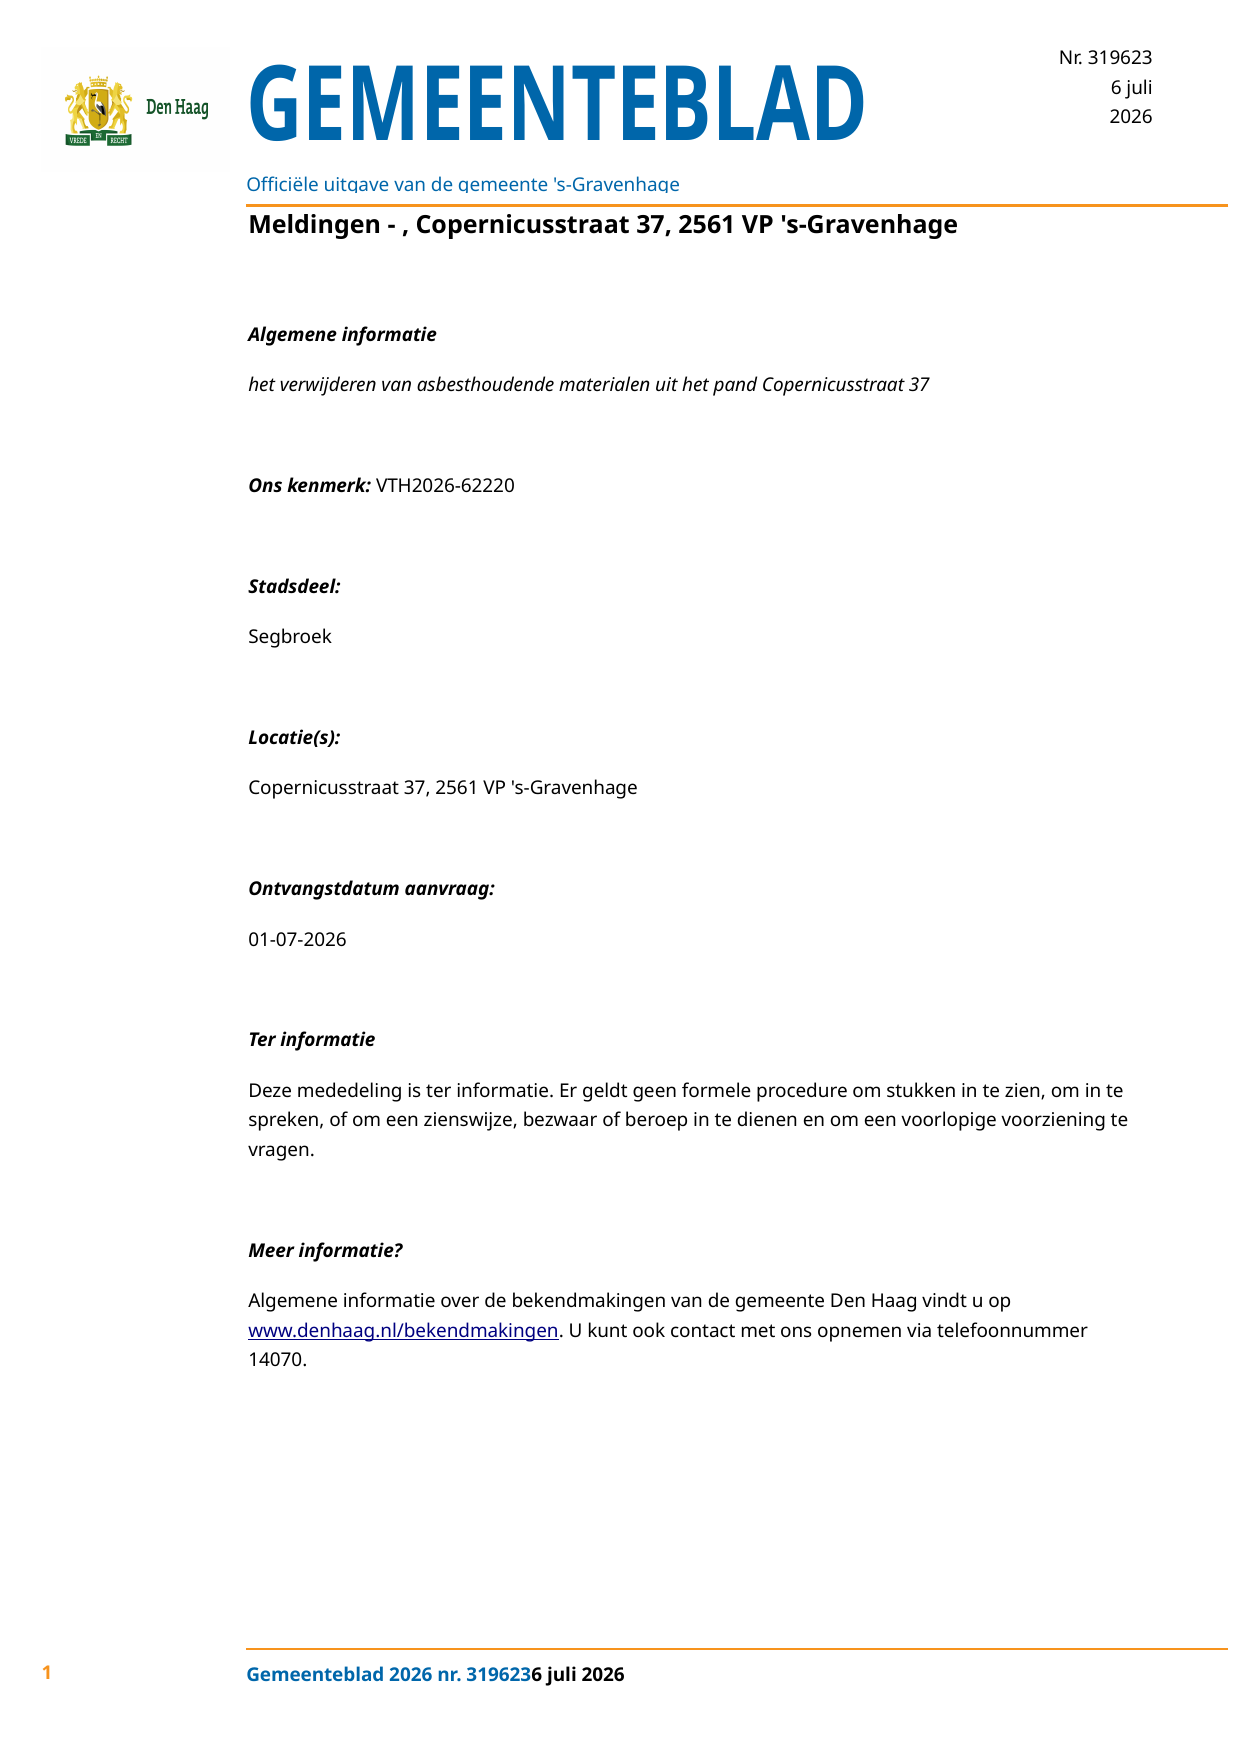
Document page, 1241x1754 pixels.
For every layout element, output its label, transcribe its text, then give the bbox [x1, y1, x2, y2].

picture [41, 47, 231, 172]
text Algemene informatie over de bekendmakingen van de gemeente Den Haag vindt u op www.denhaag.nl/bekendmakingen. U kunt ook contact met ons opnemen via telefoonnummer 14070. [248, 1287, 1152, 1372]
text 01-07-2026 [248, 926, 1152, 951]
text Deze mededeling is ter informatie. Er geldt geen formele procedure om stukken in te zien, om in te spreken, of om een zienswijze, bezwaar of beroep in te dienen en om een voorlopige voorziening te vragen. [248, 1077, 1152, 1162]
text Ter informatie [248, 1027, 1152, 1052]
text Algemene informatie [248, 321, 1152, 346]
text Locatie(s): [248, 724, 1152, 750]
text Meldingen - , Copernicusstraat 37, 2561 VP 's-Gravenhage [248, 207, 1152, 241]
text Stadsdeel: [248, 573, 1152, 598]
text Copernicusstraat 37, 2561 VP 's-Gravenhage [248, 774, 1152, 800]
text het verwijderen van asbesthoudende materialen uit het pand Copernicusstraat 37 [248, 371, 1152, 397]
text Segbroek [248, 623, 1152, 649]
text Ons kenmerk: VTH2026-62220 [248, 472, 1152, 498]
text Meer informatie? [248, 1237, 1152, 1263]
text Ontvangstdatum aanvraag: [248, 875, 1152, 901]
